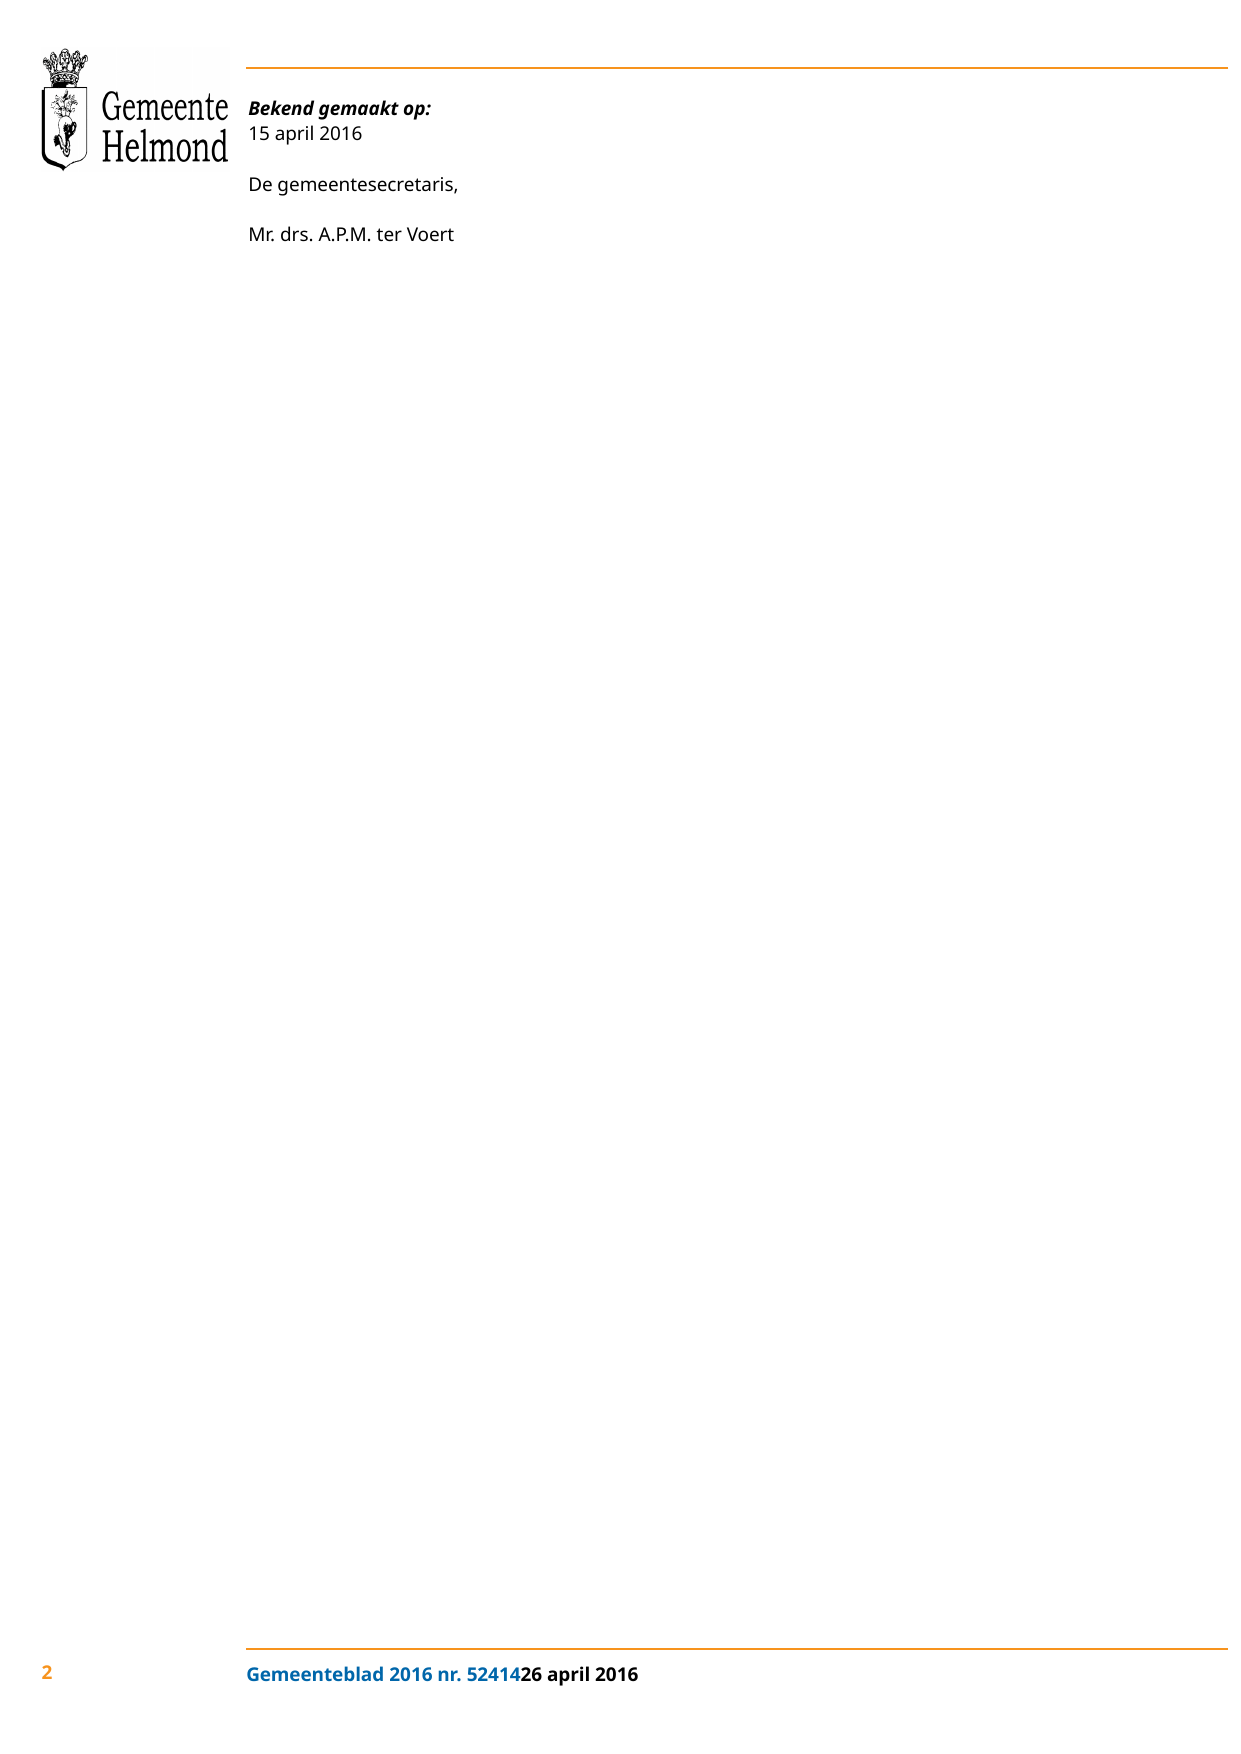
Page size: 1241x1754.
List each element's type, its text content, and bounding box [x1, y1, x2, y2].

text Bekend gemaakt op: [248, 95, 1152, 121]
text Mr. drs. A.P.M. ter Voert [248, 221, 1152, 247]
text 15 april 2016 [248, 121, 1152, 146]
text De gemeentesecretaris, [248, 171, 1152, 197]
picture [41, 47, 231, 172]
